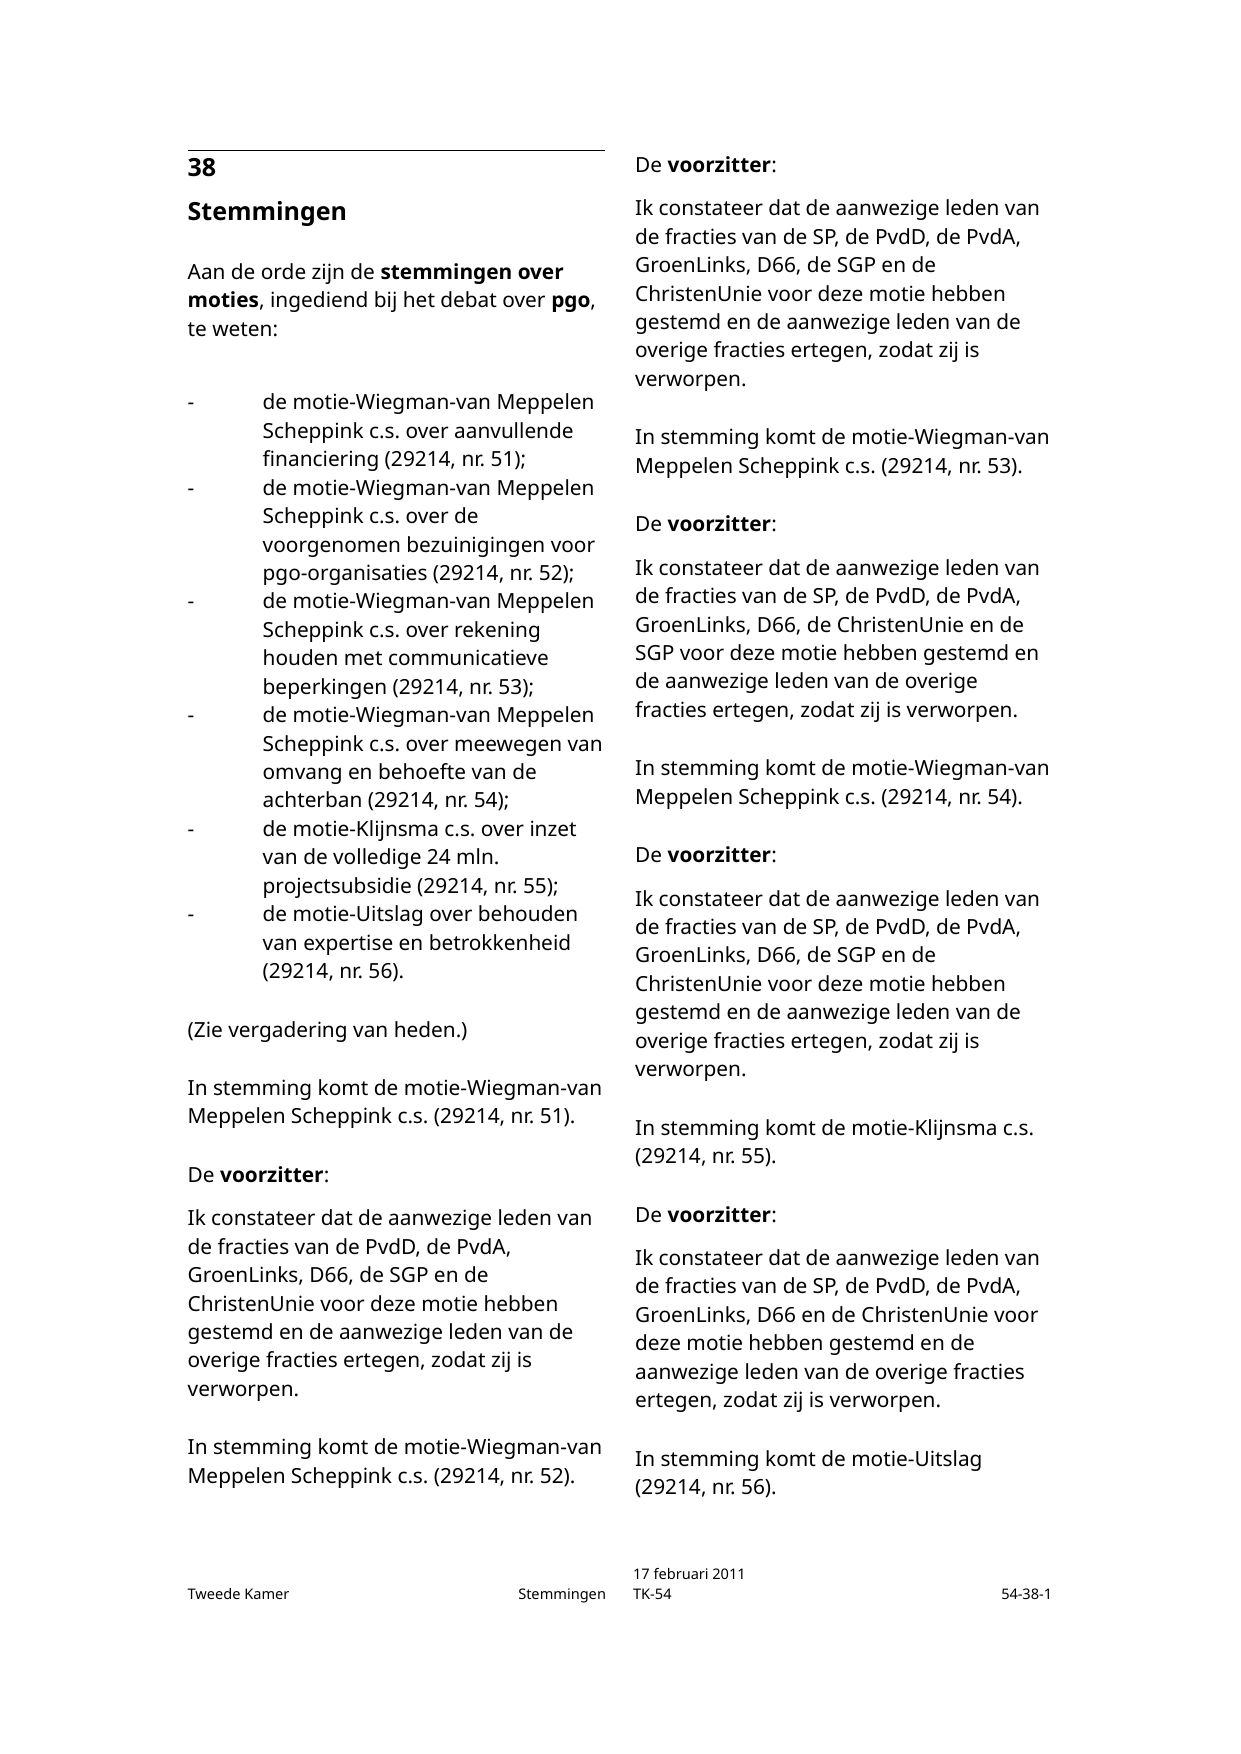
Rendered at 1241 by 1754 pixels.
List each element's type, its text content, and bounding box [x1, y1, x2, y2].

text 38 [187, 151, 605, 184]
list de motie-Wiegman-van Meppelen Scheppink c.s. over de voorgenomen bezuinigingen voor pgo-organisaties (29214, nr. 52); [187, 473, 605, 587]
text In stemming komt de motie-Klijnsma c.s. (29214, nr. 55). [635, 1113, 1053, 1170]
text Ik constateer dat de aanwezige leden van de fracties van de SP, de PvdD, de PvdA, GroenLinks, D66 en de ChristenUnie voor deze motie hebben gestemd en de aanwezige leden van de overige fracties ertegen, zodat zij is verworpen. [635, 1243, 1053, 1414]
text In stemming komt de motie-Wiegman-van Meppelen Scheppink c.s. (29214, nr. 52). [187, 1432, 605, 1489]
text De voorzitter: [635, 840, 1053, 869]
text Ik constateer dat de aanwezige leden van de fracties van de PvdD, de PvdA, GroenLinks, D66, de SGP en de ChristenUnie voor deze motie hebben gestemd en de aanwezige leden van de overige fracties ertegen, zodat zij is verworpen. [187, 1203, 605, 1402]
text De voorzitter: [635, 1200, 1053, 1228]
text De voorzitter: [635, 150, 1053, 178]
text (Zie vergadering van heden.) [187, 1015, 605, 1043]
text In stemming komt de motie-Wiegman-van Meppelen Scheppink c.s. (29214, nr. 53). [635, 422, 1053, 479]
text Aan de orde zijn de stemmingen over moties, ingediend bij het debat over pgo, [187, 257, 605, 314]
text Ik constateer dat de aanwezige leden van de fracties van de SP, de PvdD, de PvdA, GroenLinks, D66, de SGP en de ChristenUnie voor deze motie hebben gestemd en de aanwezige leden van de overige fracties ertegen, zodat zij is verworpen. [635, 884, 1053, 1083]
text Stemmingen [187, 193, 605, 227]
text De voorzitter: [187, 1160, 605, 1188]
list de motie-Wiegman-van Meppelen Scheppink c.s. over aanvullende financiering (29214, nr. 51); [187, 387, 605, 473]
text De voorzitter: [635, 509, 1053, 538]
text In stemming komt de motie-Wiegman-van Meppelen Scheppink c.s. (29214, nr. 51). [187, 1073, 605, 1130]
text te weten: [187, 314, 605, 342]
list de motie-Wiegman-van Meppelen Scheppink c.s. over meewegen van omvang en behoefte van de achterban (29214, nr. 54); [187, 700, 605, 814]
text In stemming komt de motie-Wiegman-van Meppelen Scheppink c.s. (29214, nr. 54). [635, 753, 1053, 810]
text In stemming komt de motie-Uitslag (29214, nr. 56). [635, 1444, 1053, 1501]
list de motie-Uitslag over behouden van expertise en betrokkenheid (29214, nr. 56). [187, 899, 605, 985]
list de motie-Wiegman-van Meppelen Scheppink c.s. over rekening houden met communicatieve beperkingen (29214, nr. 53); [187, 587, 605, 700]
text Ik constateer dat de aanwezige leden van de fracties van de SP, de PvdD, de PvdA, GroenLinks, D66, de ChristenUnie en de SGP voor deze motie hebben gestemd en de aanwezige leden van de overige fracties ertegen, zodat zij is verworpen. [635, 553, 1053, 723]
list de motie-Klijnsma c.s. over inzet van de volledige 24 mln. projectsubsidie (29214, nr. 55); [187, 814, 605, 899]
text Ik constateer dat de aanwezige leden van de fracties van de SP, de PvdD, de PvdA, GroenLinks, D66, de SGP en de ChristenUnie voor deze motie hebben gestemd en de aanwezige leden van de overige fracties ertegen, zodat zij is verworpen. [635, 193, 1053, 392]
